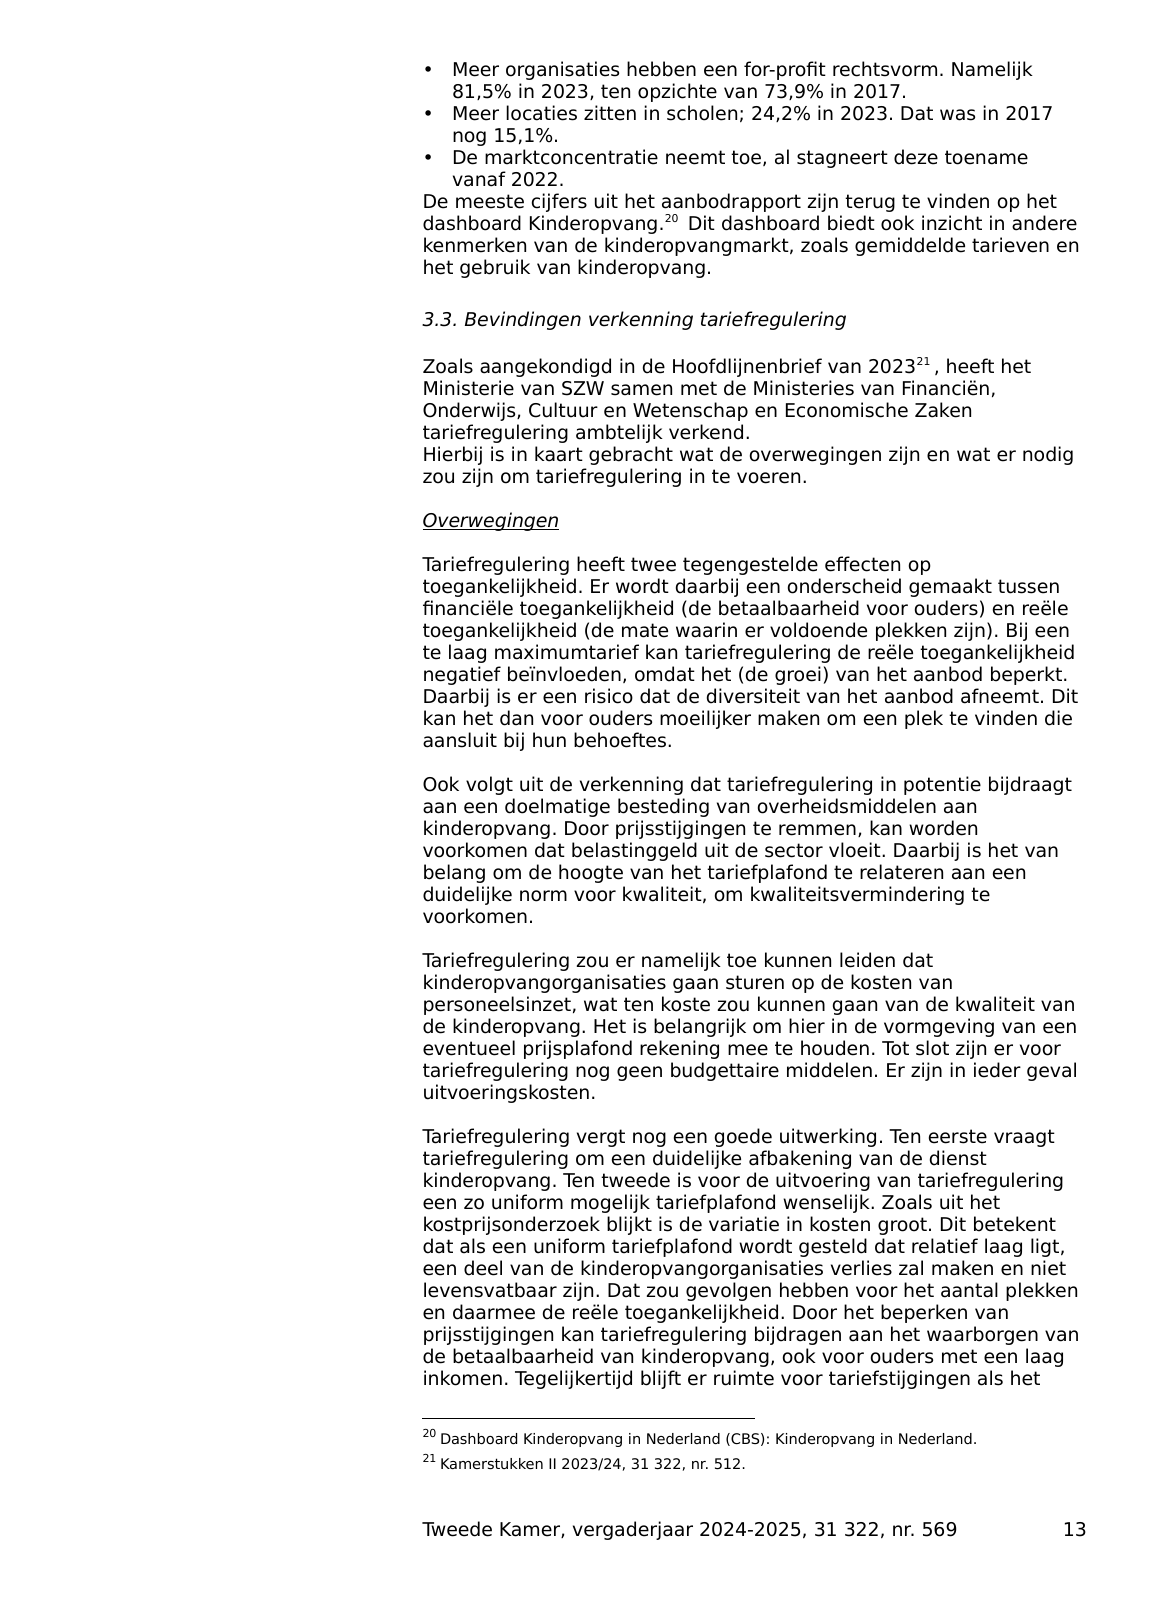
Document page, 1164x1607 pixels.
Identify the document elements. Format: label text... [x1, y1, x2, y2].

text Zoals aangekondigd in de Hoofdlijnenbrief van 2023, heeft het Ministerie van SZW samen met de Ministeries van Financiën, Onderwijs, Cultuur en Wetenschap en Economische Zaken tariefregulering ambtelijk verkend. [422, 356, 1087, 444]
text Tariefregulering vergt nog een goede uitwerking. Ten eerste vraagt tariefregulering om een duidelijke afbakening van de dienst kinderopvang. Ten tweede is voor de uitvoering van tariefregulering een zo uniform mogelijk tariefplafond wenselijk. Zoals uit het kostprijsonderzoek blijkt is de variatie in kosten groot. Dit betekent dat als een uniform tariefplafond wordt gesteld dat relatief laag ligt, een deel van de kinderopvangorganisaties verlies zal maken en niet levensvatbaar zijn. Dat zou gevolgen hebben voor het aantal plekken en daarmee de reële toegankelijkheid. Door het beperken van prijsstijgingen kan tariefregulering bijdragen aan het waarborgen van de betaalbaarheid van kinderopvang, ook voor ouders met een laag inkomen. Tegelijkertijd blijft er ruimte voor tariefstijgingen als het [422, 1126, 1087, 1390]
text • Meer locaties zitten in scholen; 24,2% in 2023. Dat was in 2017 nog 15,1%. [422, 103, 1087, 147]
text Dashboard Kinderopvang in Nederland (CBS): Kinderopvang in Nederland. [422, 1427, 1087, 1449]
text Kamerstukken II 2023/24, 31 322, nr. 512. [422, 1452, 1087, 1474]
subtitle Overwegingen [422, 510, 1087, 532]
text • De marktconcentratie neemt toe, al stagneert deze toename vanaf 2022. [422, 147, 1087, 191]
text Tariefregulering zou er namelijk toe kunnen leiden dat kinderopvangorganisaties gaan sturen op de kosten van personeelsinzet, wat ten koste zou kunnen gaan van de kwaliteit van de kinderopvang. Het is belangrijk om hier in de vormgeving van een eventueel prijsplafond rekening mee te houden. Tot slot zijn er voor tariefregulering nog geen budgettaire middelen. Er zijn in ieder geval uitvoeringskosten. [422, 950, 1087, 1104]
text De meeste cijfers uit het aanbodrapport zijn terug te vinden op het dashboard Kinderopvang. Dit dashboard biedt ook inzicht in andere kenmerken van de kinderopvangmarkt, zoals gemiddelde tarieven en het gebruik van kinderopvang. [422, 191, 1087, 279]
subtitle 3.3. Bevindingen verkenning tariefregulering [422, 309, 1087, 331]
text Ook volgt uit de verkenning dat tariefregulering in potentie bijdraagt aan een doelmatige besteding van overheidsmiddelen aan kinderopvang. Door prijsstijgingen te remmen, kan worden voorkomen dat belastinggeld uit de sector vloeit. Daarbij is het van belang om de hoogte van het tariefplafond te relateren aan een duidelijke norm voor kwaliteit, om kwaliteitsvermindering te voorkomen. [422, 774, 1087, 928]
text Tariefregulering heeft twee tegengestelde effecten op toegankelijkheid. Er wordt daarbij een onderscheid gemaakt tussen financiële toegankelijkheid (de betaalbaarheid voor ouders) en reële toegankelijkheid (de mate waarin er voldoende plekken zijn). Bij een te laag maximumtarief kan tariefregulering de reële toegankelijkheid negatief beïnvloeden, omdat het (de groei) van het aanbod beperkt. Daarbij is er een risico dat de diversiteit van het aanbod afneemt. Dit kan het dan voor ouders moeilijker maken om een plek te vinden die aansluit bij hun behoeftes. [422, 554, 1087, 752]
text Hierbij is in kaart gebracht wat de overwegingen zijn en wat er nodig zou zijn om tariefregulering in te voeren. [422, 444, 1087, 488]
text • Meer organisaties hebben een for-profit rechtsvorm. Namelijk 81,5% in 2023, ten opzichte van 73,9% in 2017. [422, 59, 1087, 103]
